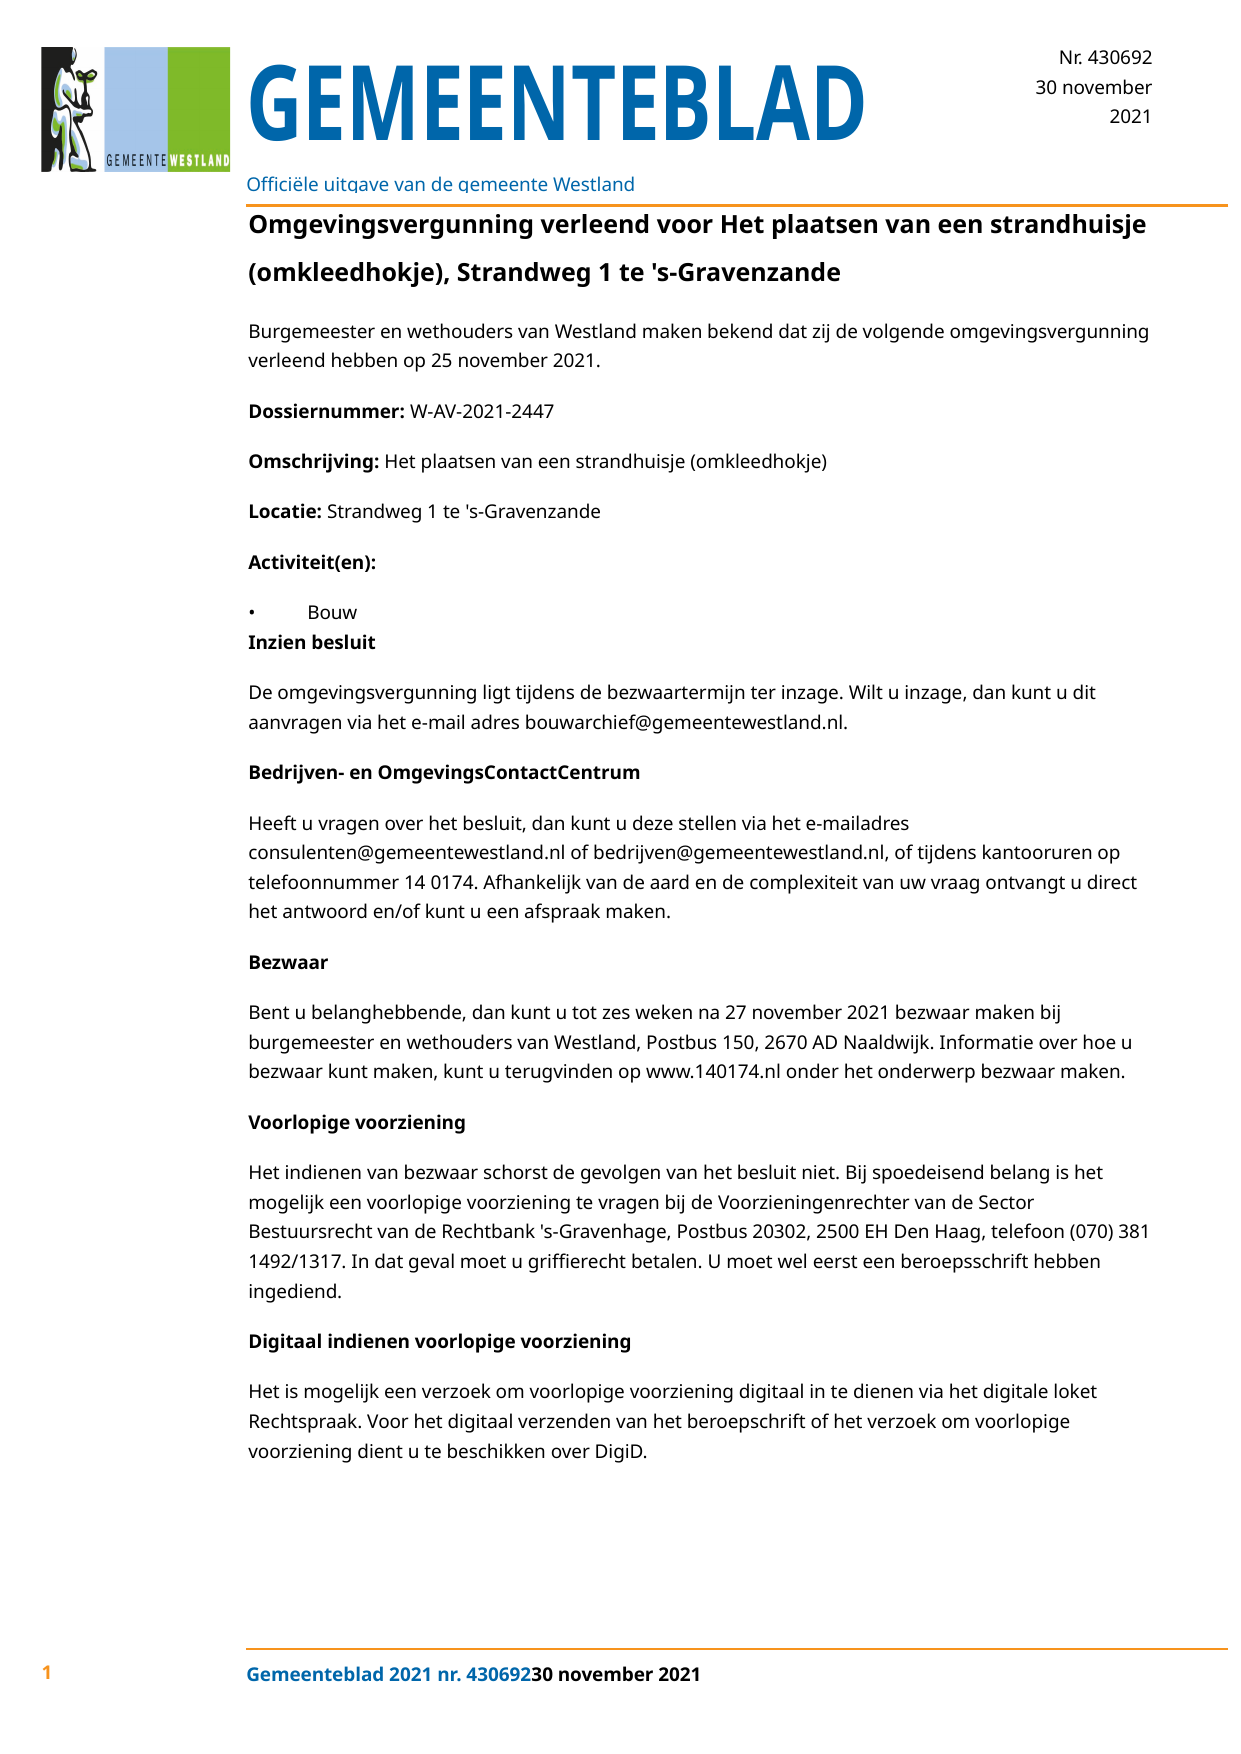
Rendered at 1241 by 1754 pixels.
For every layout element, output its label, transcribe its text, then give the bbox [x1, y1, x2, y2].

text Omgevingsvergunning verleend voor Het plaatsen van een strandhuisje (omkleedhokje), Strandweg 1 te 's-Gravenzande [248, 207, 1152, 288]
text Het is mogelijk een verzoek om voorlopige voorziening digitaal in te dienen via het digitale loket Rechtspraak. Voor het digitaal verzenden van het beroepschrift of het verzoek om voorlopige voorziening dient u te beschikken over DigiD. [248, 1379, 1152, 1464]
text Heeft u vragen over het besluit, dan kunt u deze stellen via het e-mailadres consulenten@gemeentewestland.nl of bedrijven@gemeentewestland.nl, of tijdens kantooruren op telefoonnummer 14 0174. Afhankelijk van de aard en de complexiteit van uw vraag ontvangt u direct het antwoord en/of kunt u een afspraak maken. [248, 810, 1152, 924]
text Voorlopige voorziening [248, 1109, 1152, 1135]
text Bedrijven- en OmgevingsContactCentrum [248, 759, 1152, 785]
text Bent u belanghebbende, dan kunt u tot zes weken na 27 november 2021 bezwaar maken bij burgemeester en wethouders van Westland, Postbus 150, 2670 AD Naaldwijk. Informatie over hoe u bezwaar kunt maken, kunt u terugvinden op www.140174.nl onder het onderwerp bezwaar maken. [248, 999, 1152, 1084]
picture [41, 47, 231, 172]
text Het indienen van bezwaar schorst de gevolgen van het besluit niet. Bij spoedeisend belang is het mogelijk een voorlopige voorziening te vragen bij de Voorzieningenrechter van de Sector Bestuursrecht van de Rechtbank 's-Gravenhage, Postbus 20302, 2500 EH Den Haag, telefoon (070) 381 1492/1317. In dat geval moet u griffierecht betalen. U moet wel eerst een beroepsschrift hebben ingediend. [248, 1159, 1152, 1304]
text Inzien besluit [248, 629, 1152, 655]
text Omschrijving: Het plaatsen van een strandhuisje (omkleedhokje) [248, 448, 1152, 474]
text Digitaal indienen voorlopige voorziening [248, 1328, 1152, 1354]
text De omgevingsvergunning ligt tijdens de bezwaartermijn ter inzage. Wilt u inzage, dan kunt u dit aanvragen via het e-mail adres bouwarchief@gemeentewestland.nl. [248, 679, 1152, 735]
text Locatie: Strandweg 1 te 's-Gravenzande [248, 499, 1152, 524]
text Activiteit(en): [248, 549, 1152, 575]
text Burgemeester en wethouders van Westland maken bekend dat zij de volgende omgevingsvergunning verleend hebben op 25 november 2021. [248, 318, 1152, 373]
text Dossiernummer: W-AV-2021-2447 [248, 398, 1152, 424]
text Bezwaar [248, 949, 1152, 975]
list Bouw [248, 599, 1152, 625]
